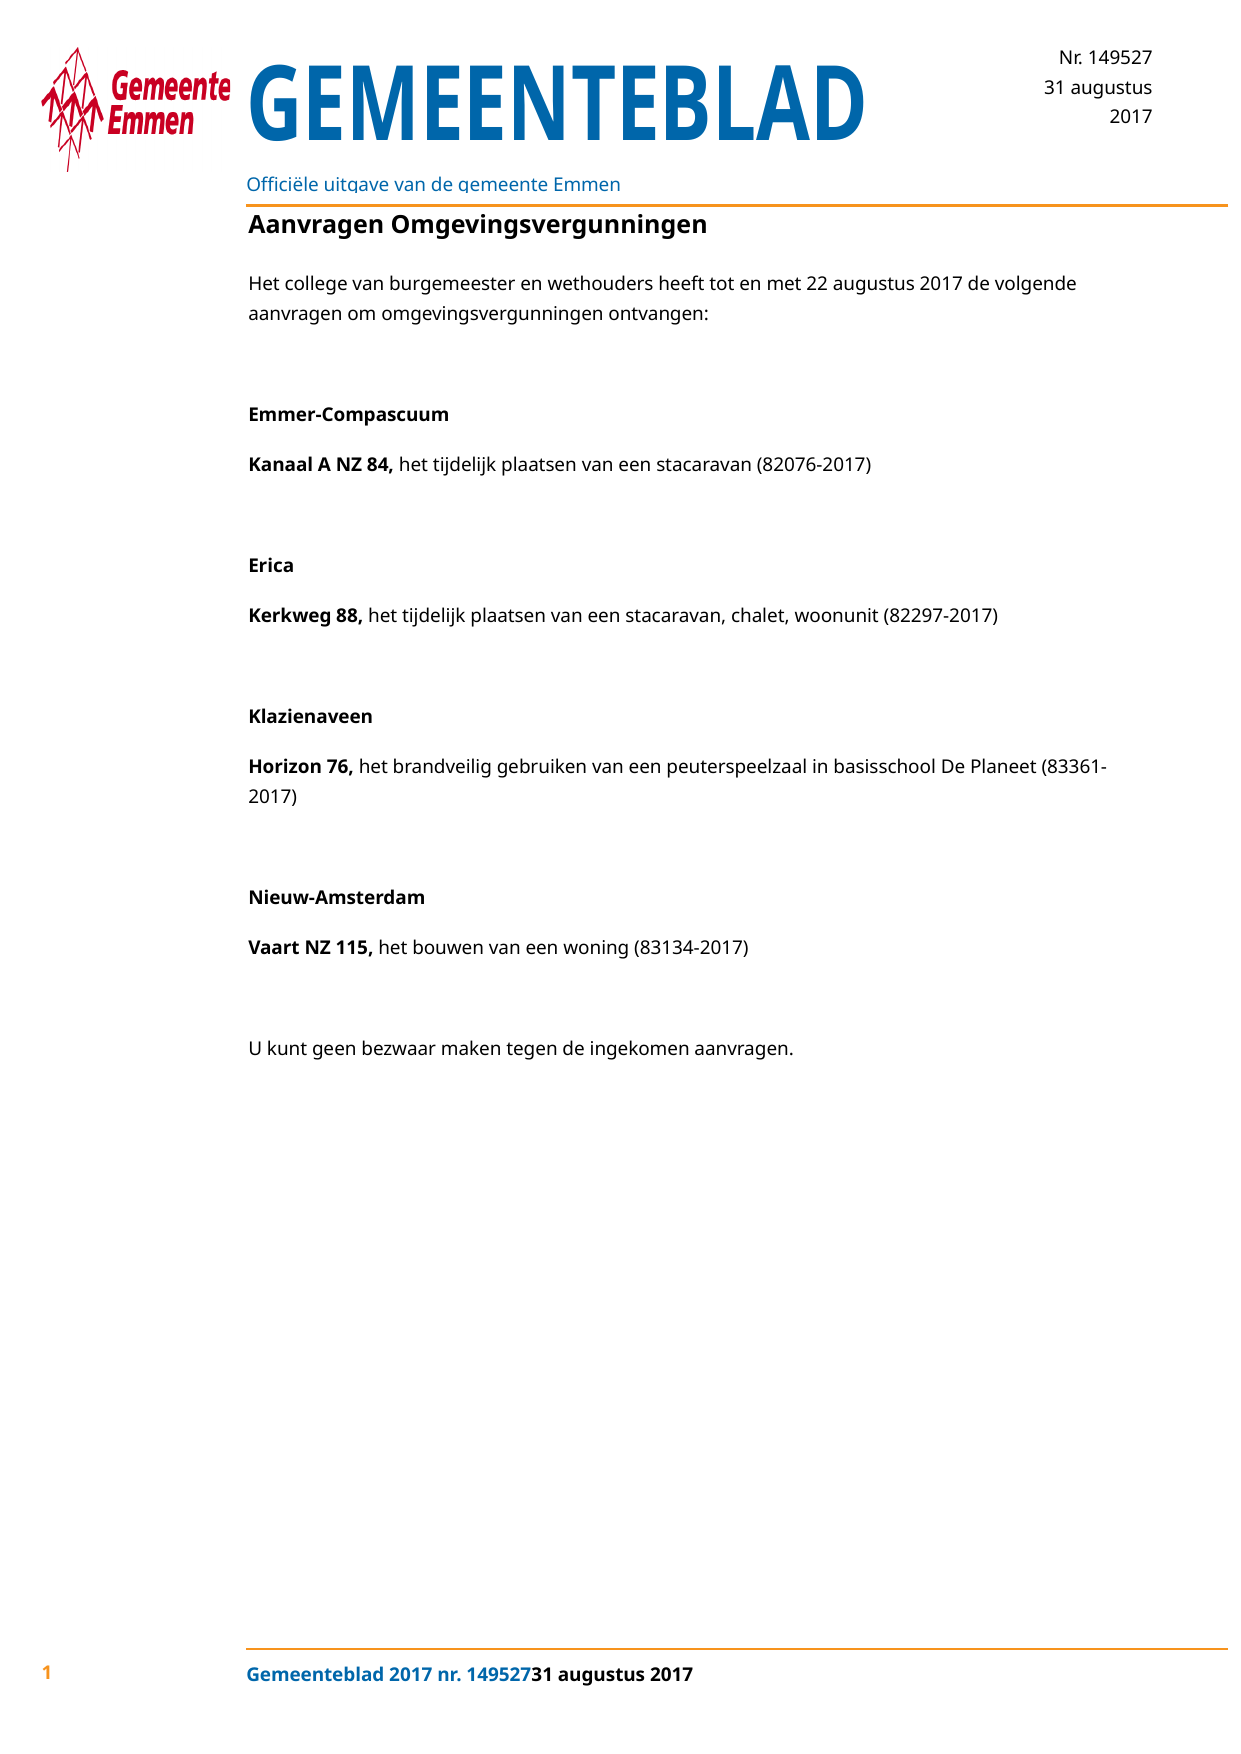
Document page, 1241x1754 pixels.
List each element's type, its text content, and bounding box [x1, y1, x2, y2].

text Kerkweg 88, het tijdelijk plaatsen van een stacaravan, chalet, woonunit (82297-2017) [248, 602, 1152, 628]
picture [41, 47, 231, 172]
text Aanvragen Omgevingsvergunningen [248, 207, 1152, 241]
text Kanaal A NZ 84, het tijdelijk plaatsen van een stacaravan (82076-2017) [248, 451, 1152, 477]
text Horizon 76, het brandveilig gebruiken van een peuterspeelzaal in basisschool De Planeet (83361-2017) [248, 754, 1152, 809]
text Het college van burgemeester en wethouders heeft tot en met 22 augustus 2017 de volgende aanvragen om omgevingsvergunningen ontvangen: [248, 270, 1152, 326]
text Nieuw-Amsterdam [248, 884, 1152, 910]
text Klazienaveen [248, 703, 1152, 729]
text Vaart NZ 115, het bouwen van een woning (83134-2017) [248, 934, 1152, 960]
text U kunt geen bezwaar maken tegen de ingekomen aanvragen. [248, 1035, 1152, 1061]
text Erica [248, 552, 1152, 578]
text Emmer-Compascuum [248, 401, 1152, 426]
